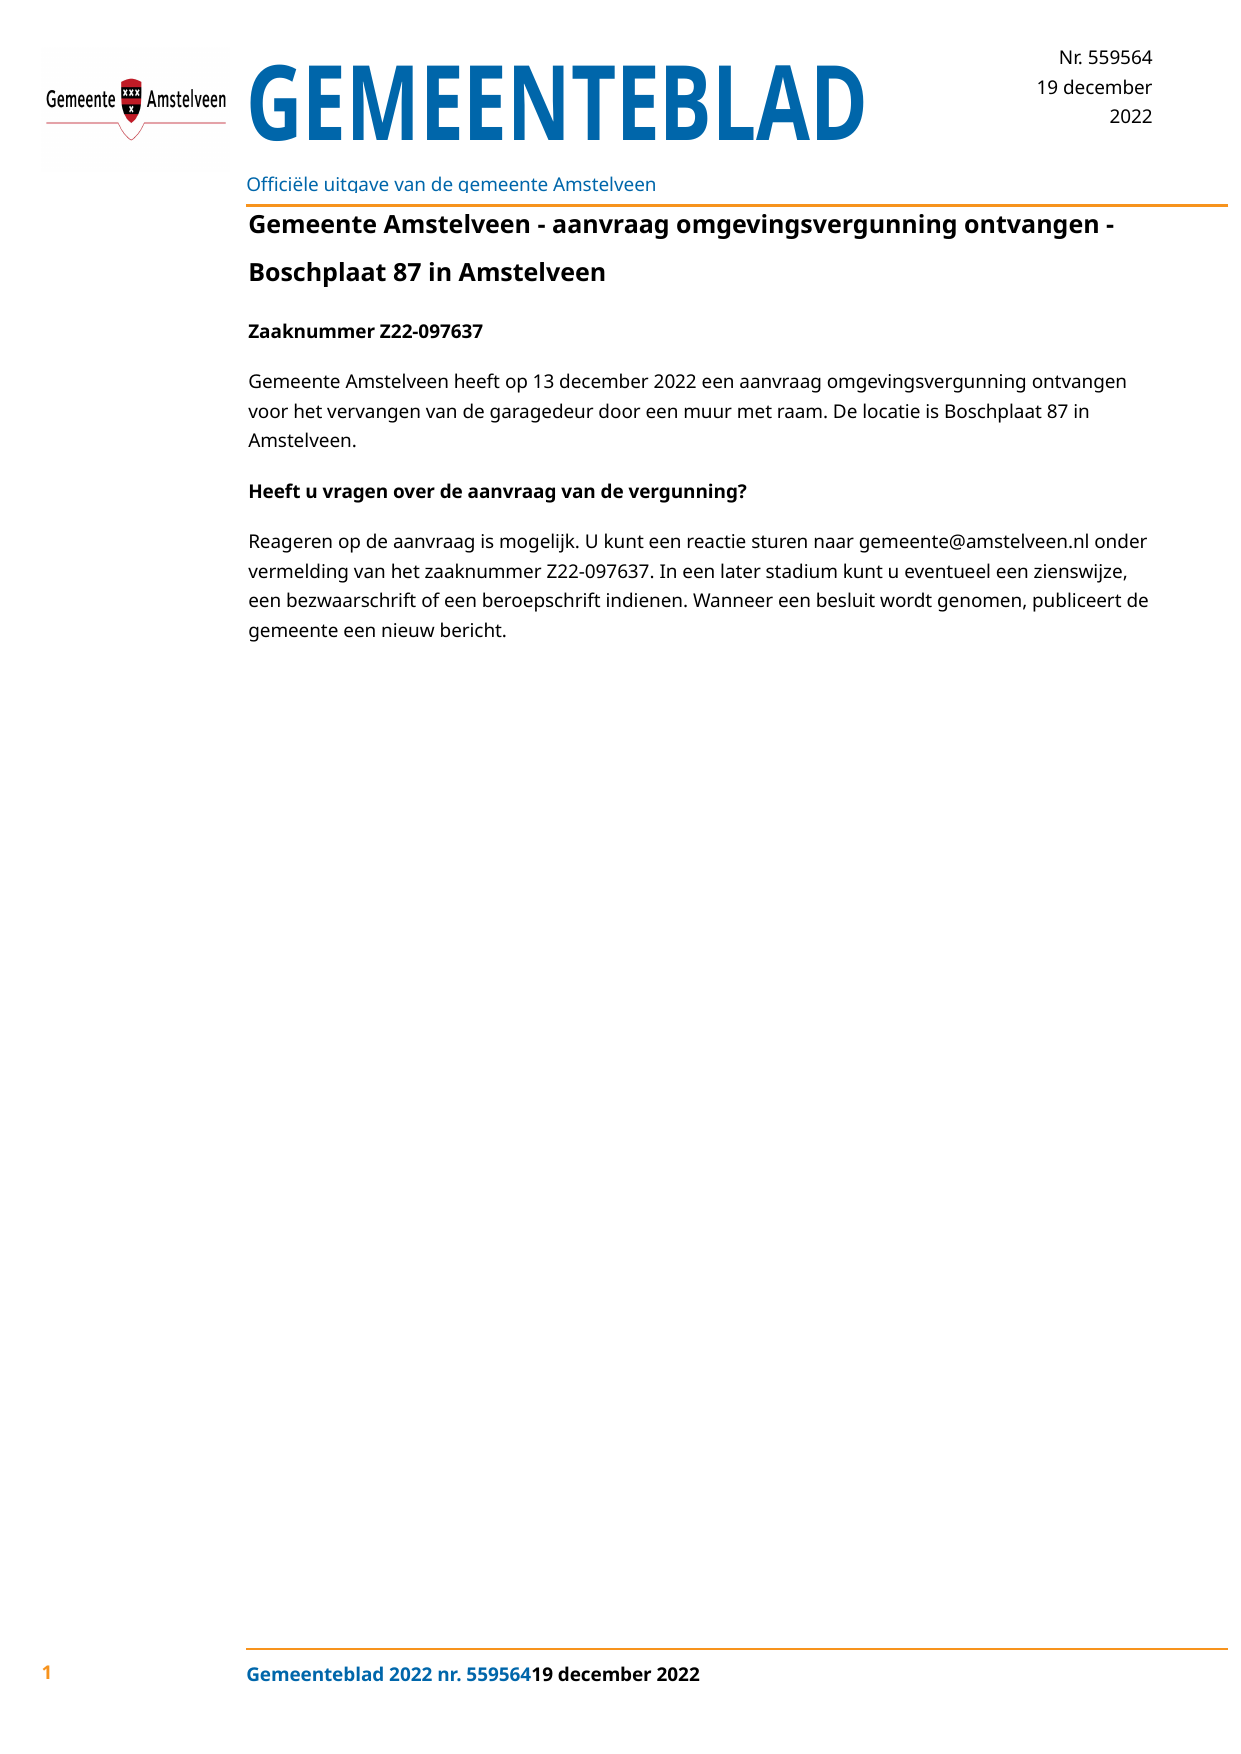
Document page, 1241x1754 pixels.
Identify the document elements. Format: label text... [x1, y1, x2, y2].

picture [41, 47, 231, 172]
text Gemeente Amstelveen - aanvraag omgevingsvergunning ontvangen - Boschplaat 87 in Amstelveen [248, 207, 1152, 288]
text Gemeente Amstelveen heeft op 13 december 2022 een aanvraag omgevingsvergunning ontvangen voor het vervangen van de garagedeur door een muur met raam. De locatie is Boschplaat 87 in Amstelveen. [248, 368, 1152, 453]
text Reageren op de aanvraag is mogelijk. U kunt een reactie sturen naar gemeente@amstelveen.nl onder vermelding van het zaaknummer Z22-097637. In een later stadium kunt u eventueel een zienswijze, een bezwaarschrift of een beroepschrift indienen. Wanneer een besluit wordt genomen, publiceert de gemeente een nieuw bericht. [248, 528, 1152, 643]
text Zaaknummer Z22-097637 [248, 318, 1152, 344]
text Heeft u vragen over de aanvraag van de vergunning? [248, 478, 1152, 504]
